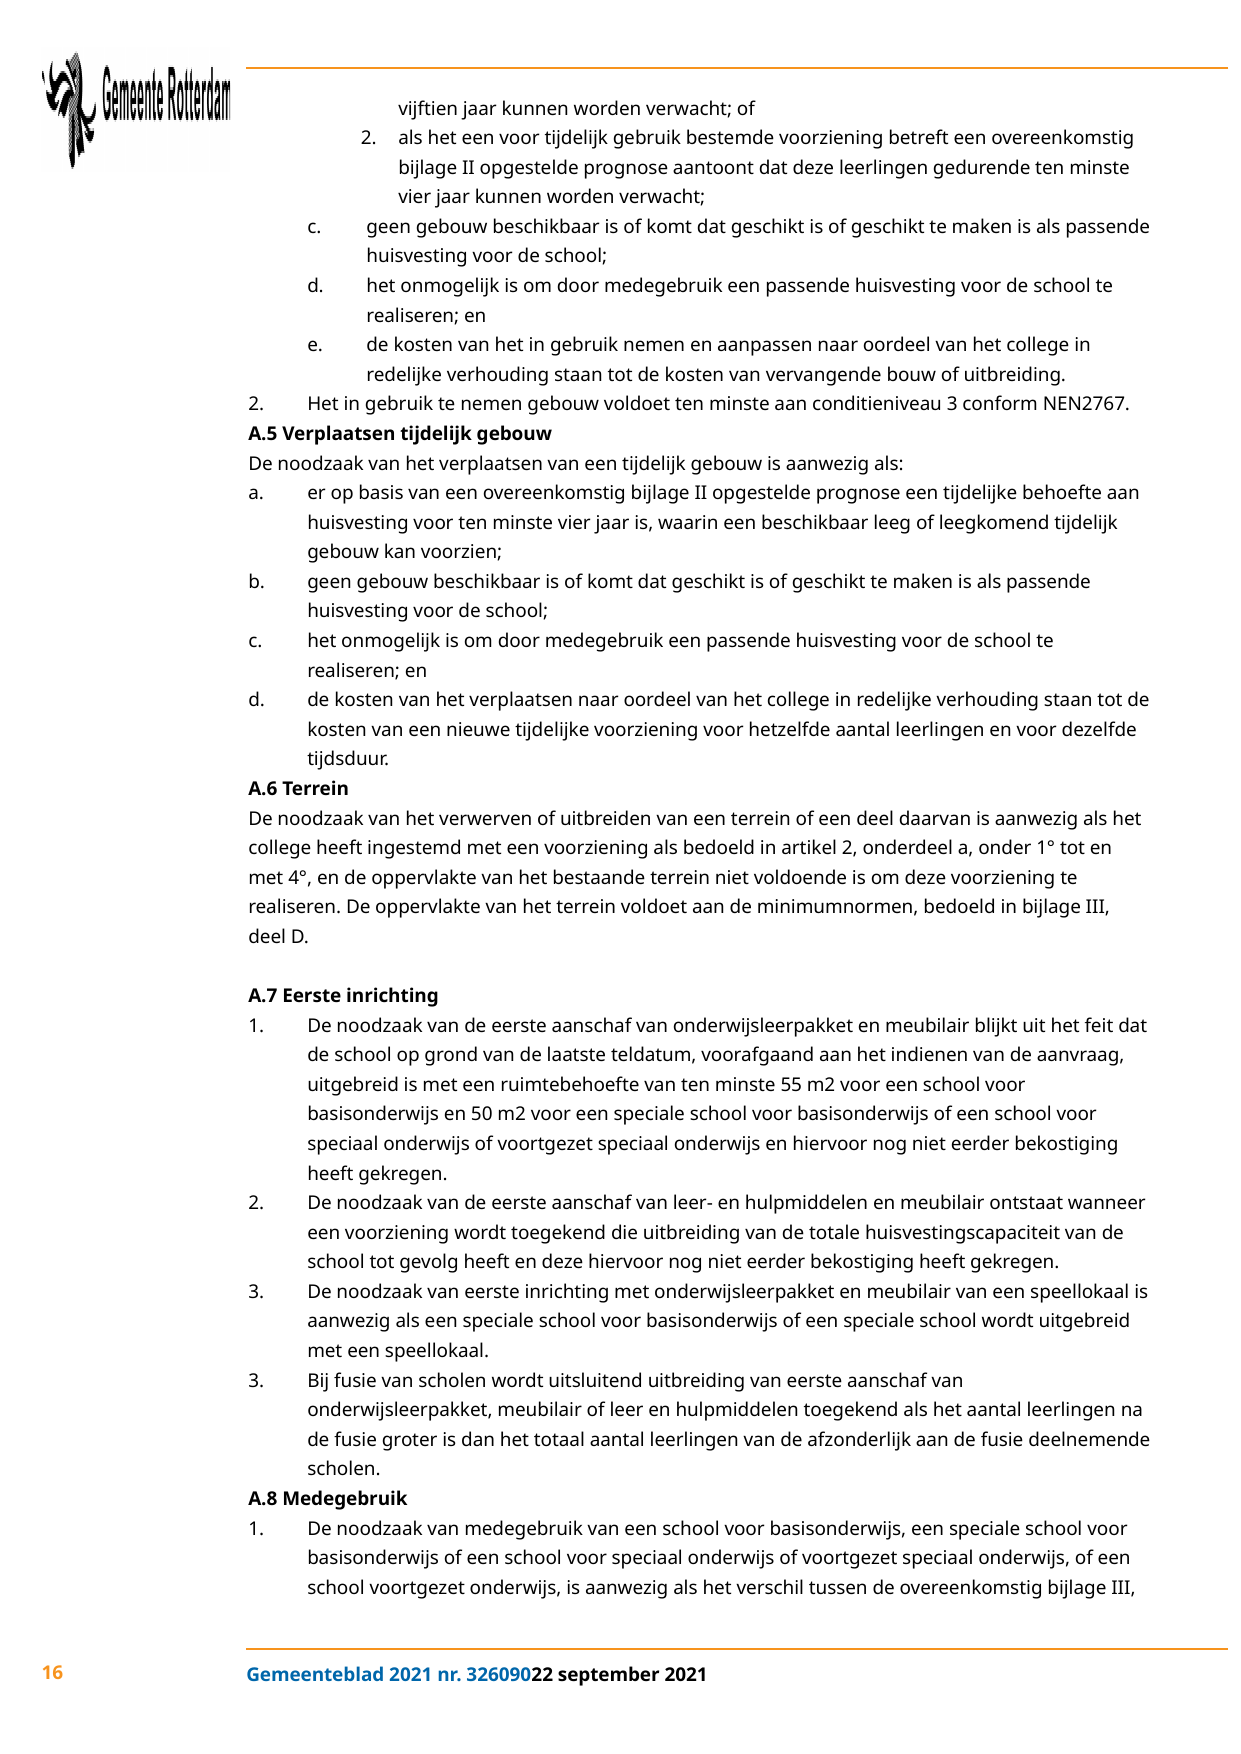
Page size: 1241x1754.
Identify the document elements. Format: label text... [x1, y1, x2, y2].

list De noodzaak van de eerste aanschaf van onderwijsleerpakket en meubilair blijkt uit het feit dat de school op grond van de laatste teldatum, voorafgaand aan het indienen van de aanvraag, uitgebreid is met een ruimtebehoefte van ten minste 55 m2 voor een school voor basisonderwijs en 50 m2 voor een speciale school voor basisonderwijs of een school voor speciaal onderwijs of voortgezet speciaal onderwijs en hiervoor nog niet eerder bekostiging heeft gekregen. [248, 1012, 1152, 1186]
list de kosten van het verplaatsen naar oordeel van het college in redelijke verhouding staan tot de kosten van een nieuwe tijdelijke voorziening voor hetzelfde aantal leerlingen en voor dezelfde tijdsduur. [248, 686, 1152, 771]
text A.5 Verplaatsen tijdelijk gebouw [248, 420, 1152, 446]
list de kosten van het in gebruik nemen en aanpassen naar oordeel van het college in redelijke verhouding staan tot de kosten van vervangende bouw of uitbreiding. [307, 331, 1152, 387]
list De noodzaak van de eerste aanschaf van leer- en hulpmiddelen en meubilair ontstaat wanneer een voorziening wordt toegekend die uitbreiding van de totale huisvestingscapaciteit van de school tot gevolg heeft en deze hiervoor nog niet eerder bekostiging heeft gekregen. [248, 1189, 1152, 1274]
list geen gebouw beschikbaar is of komt dat geschikt is of geschikt te maken is als passende huisvesting voor de school; [248, 568, 1152, 623]
text A.7 Eerste inrichting [248, 982, 1152, 1008]
list er op basis van een overeenkomstig bijlage II opgestelde prognose een tijdelijke behoefte aan huisvesting voor ten minste vier jaar is, waarin een beschikbaar leeg of leegkomend tijdelijk gebouw kan voorzien; [248, 479, 1152, 564]
list De noodzaak van eerste inrichting met onderwijsleerpakket en meubilair van een speellokaal is aanwezig als een speciale school voor basisonderwijs of een speciale school wordt uitgebreid met een speellokaal. [248, 1278, 1152, 1363]
list vijftien jaar kunnen worden verwacht; of [361, 95, 1152, 121]
list het onmogelijk is om door medegebruik een passende huisvesting voor de school te realiseren; en [307, 272, 1152, 328]
list het onmogelijk is om door medegebruik een passende huisvesting voor de school te realiseren; en [248, 627, 1152, 683]
picture [41, 47, 231, 172]
list Bij fusie van scholen wordt uitsluitend uitbreiding van eerste aanschaf van onderwijsleerpakket, meubilair of leer en hulpmiddelen toegekend als het aantal leerlingen na de fusie groter is dan het totaal aantal leerlingen van de afzonderlijk aan de fusie deelnemende scholen. [248, 1367, 1152, 1481]
list Het in gebruik te nemen gebouw voldoet ten minste aan conditieniveau 3 conform NEN2767. [248, 391, 1152, 416]
list als het een voor tijdelijk gebruik bestemde voorziening betreft een overeenkomstig bijlage II opgestelde prognose aantoont dat deze leerlingen gedurende ten minste vier jaar kunnen worden verwacht; [361, 124, 1152, 209]
list De noodzaak van medegebruik van een school voor basisonderwijs, een speciale school voor basisonderwijs of een school voor speciaal onderwijs of voortgezet speciaal onderwijs, of een school voortgezet onderwijs, is aanwezig als het verschil tussen de overeenkomstig bijlage III, [248, 1515, 1152, 1600]
text A.8 Medegebruik [248, 1485, 1152, 1511]
text De noodzaak van het verwerven of uitbreiden van een terrein of een deel daarvan is aanwezig als het college heeft ingestemd met een voorziening als bedoeld in artikel 2, onderdeel a, onder 1° tot en met 4°, en de oppervlakte van het bestaande terrein niet voldoende is om deze voorziening te realiseren. De oppervlakte van het terrein voldoet aan de minimumnormen, bedoeld in bijlage III, deel D. [248, 805, 1152, 949]
list geen gebouw beschikbaar is of komt dat geschikt is of geschikt te maken is als passende huisvesting voor de school; [307, 213, 1152, 268]
text De noodzaak van het verplaatsen van een tijdelijk gebouw is aanwezig als: [248, 450, 1152, 476]
text A.6 Terrein [248, 775, 1152, 801]
